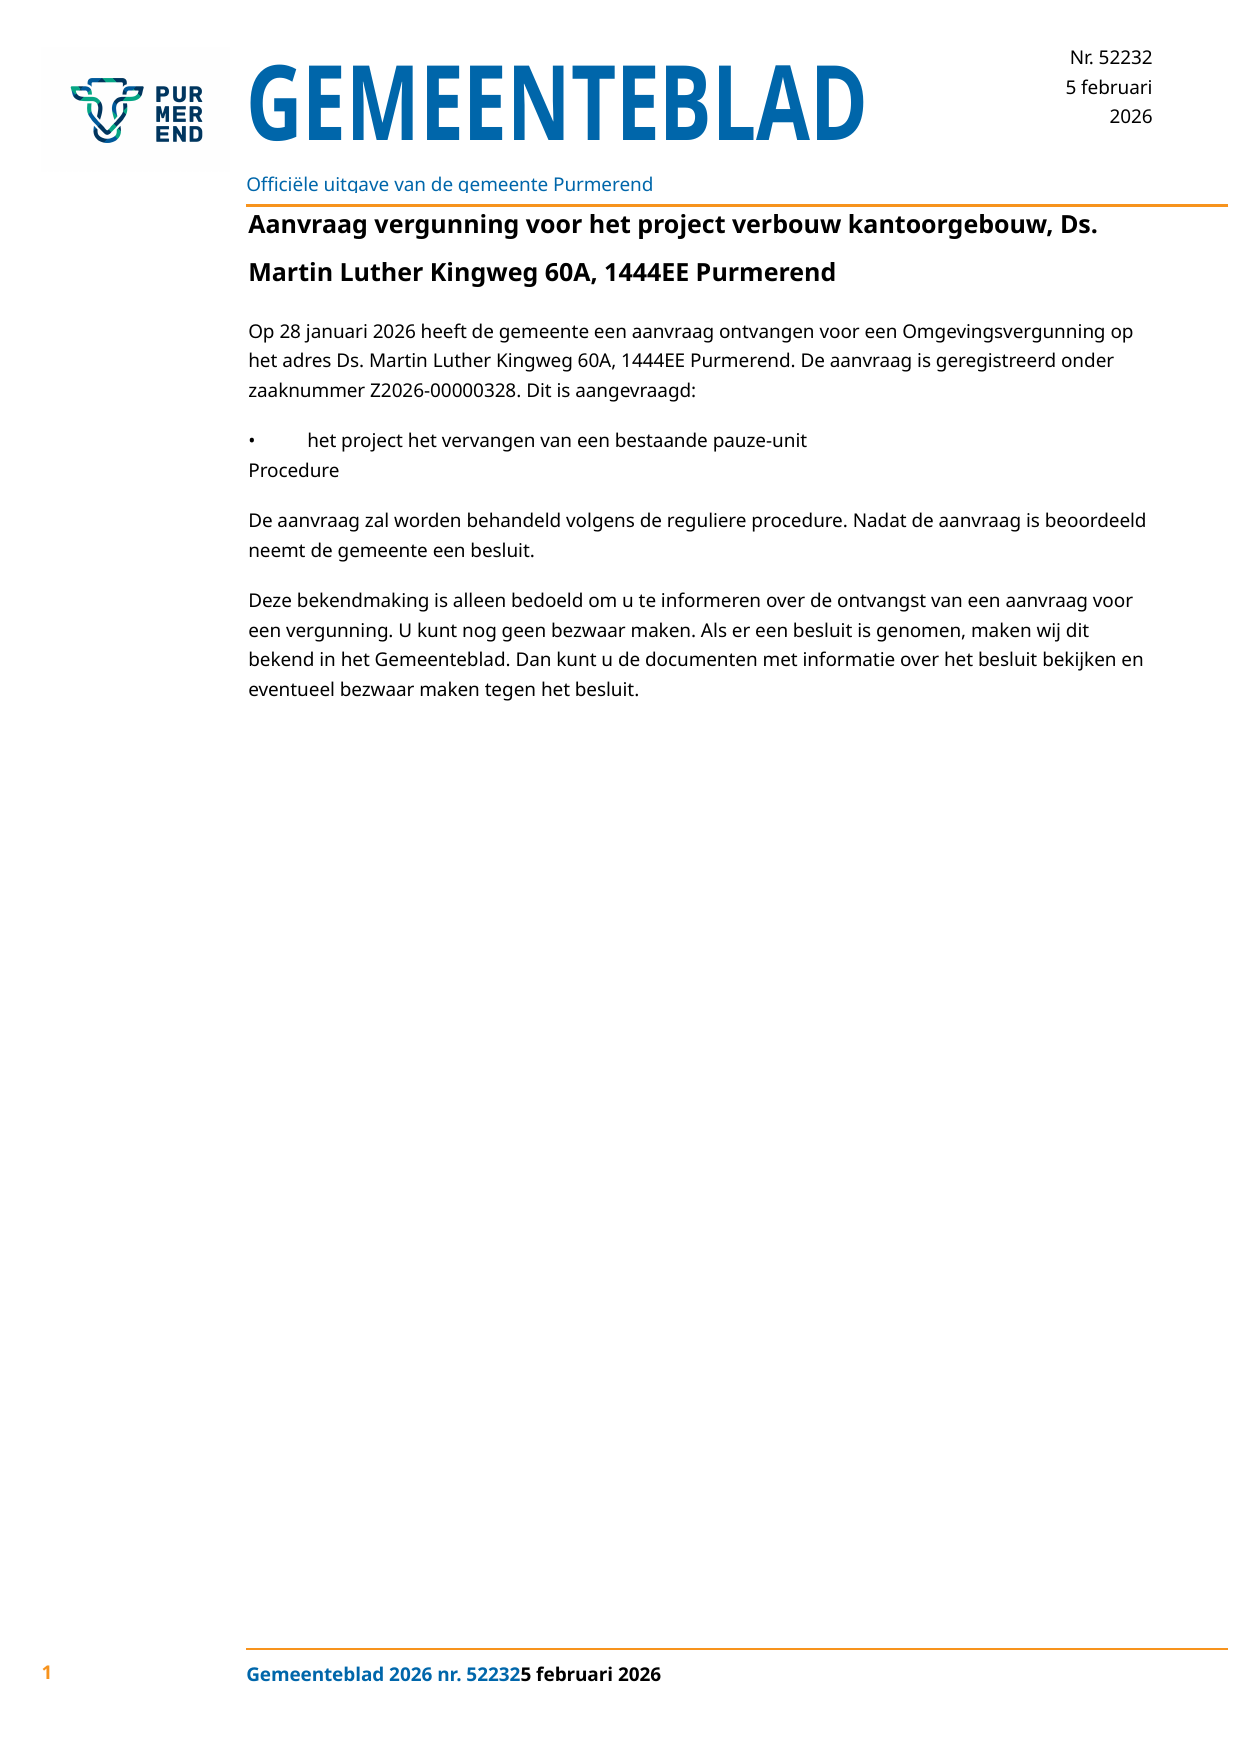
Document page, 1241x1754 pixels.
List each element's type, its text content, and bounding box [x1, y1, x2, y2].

text Procedure [248, 457, 1152, 483]
text De aanvraag zal worden behandeld volgens de reguliere procedure. Nadat de aanvraag is beoordeeld neemt de gemeente een besluit. [248, 507, 1152, 563]
picture [41, 47, 231, 172]
text Aanvraag vergunning voor het project verbouw kantoorgebouw, Ds. Martin Luther Kingweg 60A, 1444EE Purmerend [248, 207, 1152, 288]
text Deze bekendmaking is alleen bedoeld om u te informeren over de ontvangst van een aanvraag voor een vergunning. U kunt nog geen bezwaar maken. Als er een besluit is genomen, maken wij dit bekend in het Gemeenteblad. Dan kunt u de documenten met informatie over het besluit bekijken en eventueel bezwaar maken tegen het besluit. [248, 587, 1152, 702]
text Op 28 januari 2026 heeft de gemeente een aanvraag ontvangen voor een Omgevingsvergunning op het adres Ds. Martin Luther Kingweg 60A, 1444EE Purmerend. De aanvraag is geregistreerd onder zaaknummer Z2026-00000328. Dit is aangevraagd: [248, 318, 1152, 403]
list het project het vervangen van een bestaande pauze-unit [248, 427, 1152, 453]
